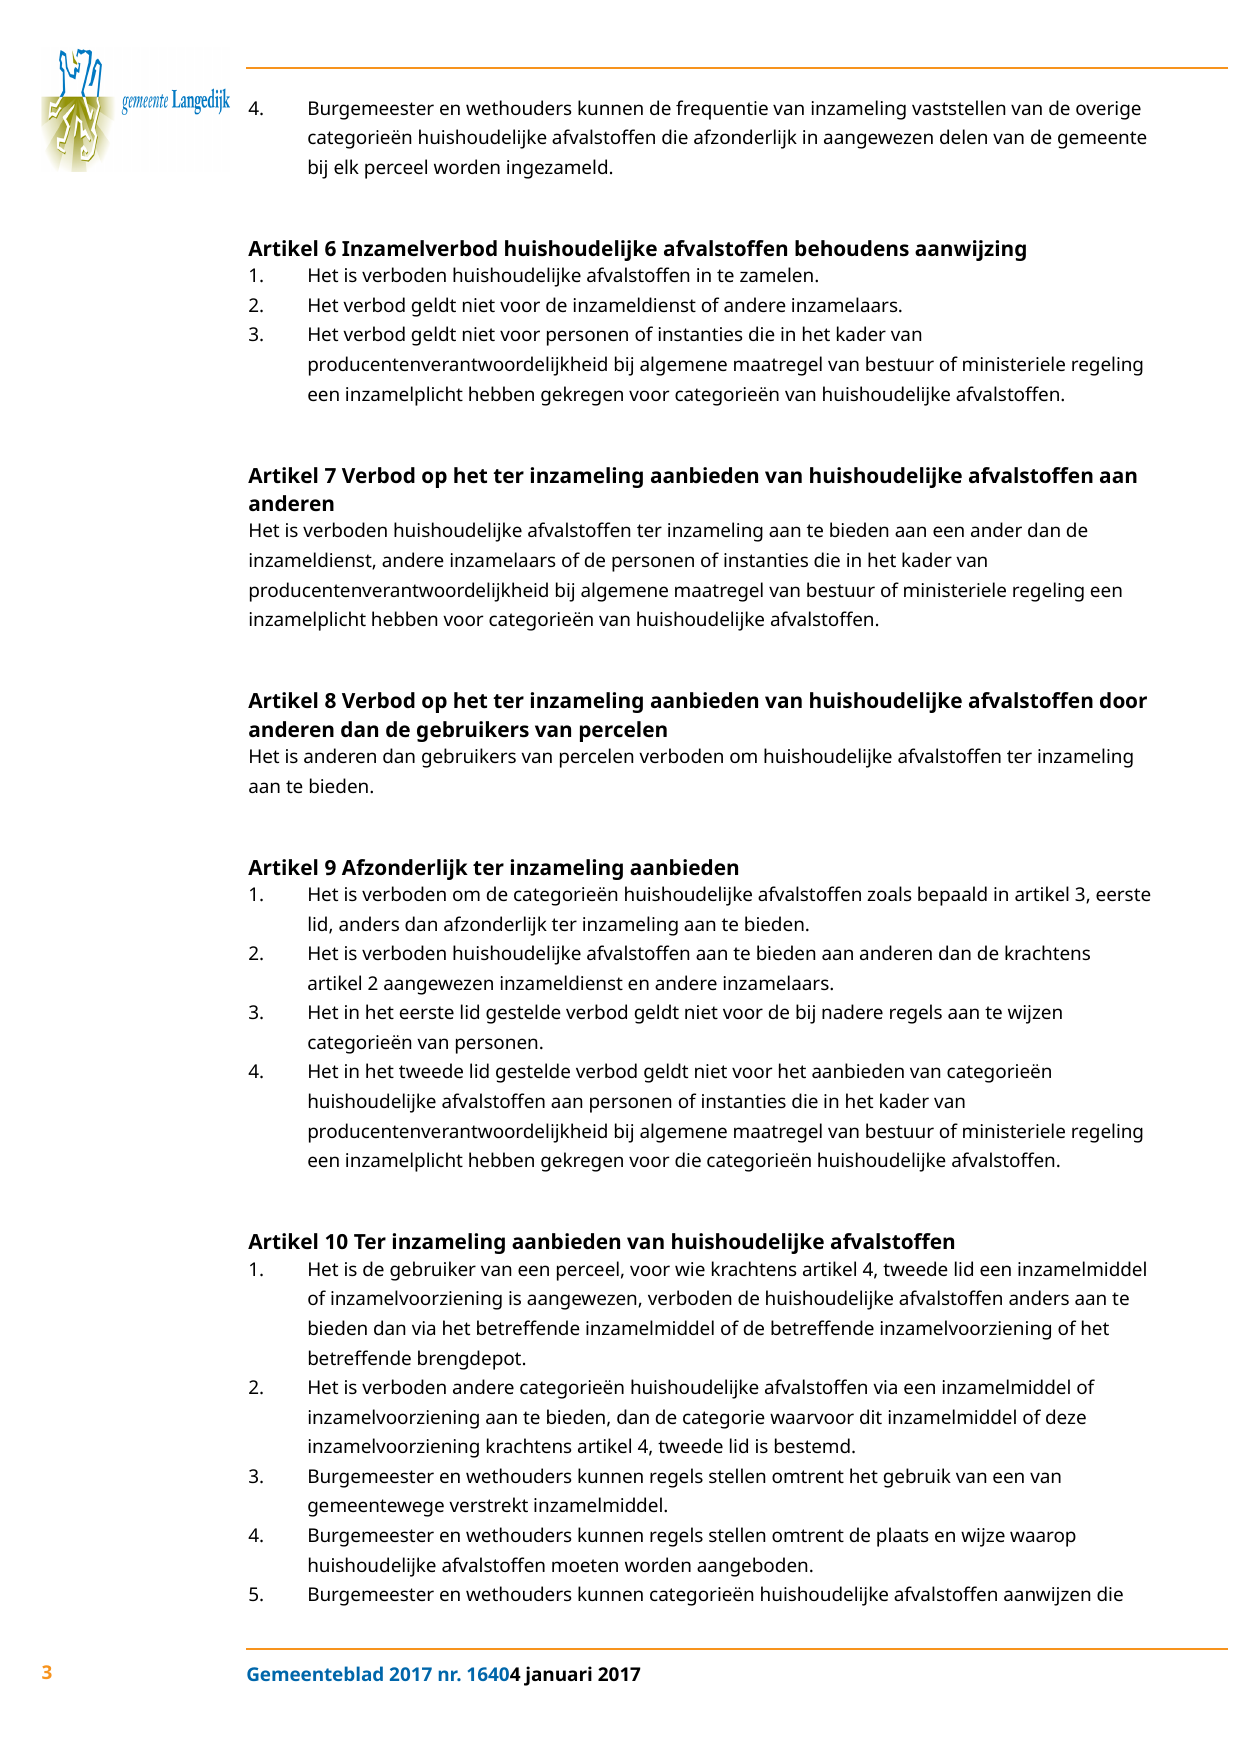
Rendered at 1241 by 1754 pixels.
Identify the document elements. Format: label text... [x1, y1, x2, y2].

list Het verbod geldt niet voor de inzameldienst of andere inzamelaars. [248, 292, 1152, 318]
picture [41, 47, 231, 172]
list Het verbod geldt niet voor personen of instanties die in het kader van producentenverantwoordelijkheid bij algemene maatregel van bestuur of ministeriele regeling een inzamelplicht hebben gekregen voor categorieën van huishoudelijke afvalstoffen. [248, 322, 1152, 406]
text Het is anderen dan gebruikers van percelen verboden om huishoudelijke afvalstoffen ter inzameling aan te bieden. [248, 743, 1152, 798]
list Burgemeester en wethouders kunnen categorieën huishoudelijke afvalstoffen aanwijzen die [248, 1581, 1152, 1607]
list Het is verboden huishoudelijke afvalstoffen in te zamelen. [248, 262, 1152, 288]
list Burgemeester en wethouders kunnen regels stellen omtrent de plaats en wijze waarop huishoudelijke afvalstoffen moeten worden aangeboden. [248, 1522, 1152, 1577]
list Het is de gebruiker van een perceel, voor wie krachtens artikel 4, tweede lid een inzamelmiddel of inzamelvoorziening is aangewezen, verboden de huishoudelijke afvalstoffen anders aan te bieden dan via het betreffende inzamelmiddel of de betreffende inzamelvoorziening of het betreffende brengdepot. [248, 1256, 1152, 1370]
list Burgemeester en wethouders kunnen de frequentie van inzameling vaststellen van de overige categorieën huishoudelijke afvalstoffen die afzonderlijk in aangewezen delen van de gemeente bij elk perceel worden ingezameld. [248, 95, 1152, 180]
list Het in het eerste lid gestelde verbod geldt niet voor de bij nadere regels aan te wijzen categorieën van personen. [248, 999, 1152, 1055]
text Artikel 9 Afzonderlijk ter inzameling aanbieden [248, 853, 1152, 881]
list Het is verboden huishoudelijke afvalstoffen aan te bieden aan anderen dan de krachtens artikel 2 aangewezen inzameldienst en andere inzamelaars. [248, 940, 1152, 996]
text Artikel 6 Inzamelverbod huishoudelijke afvalstoffen behoudens aanwijzing [248, 234, 1152, 262]
list Burgemeester en wethouders kunnen regels stellen omtrent het gebruik van een van gemeentewege verstrekt inzamelmiddel. [248, 1463, 1152, 1518]
list Het is verboden andere categorieën huishoudelijke afvalstoffen via een inzamelmiddel of inzamelvoorziening aan te bieden, dan de categorie waarvoor dit inzamelmiddel of deze inzamelvoorziening krachtens artikel 4, tweede lid is bestemd. [248, 1374, 1152, 1459]
text Artikel 8 Verbod op het ter inzameling aanbieden van huishoudelijke afvalstoffen door anderen dan de gebruikers van percelen [248, 686, 1152, 743]
list Het is verboden om de categorieën huishoudelijke afvalstoffen zoals bepaald in artikel 3, eerste lid, anders dan afzonderlijk ter inzameling aan te bieden. [248, 881, 1152, 937]
text Artikel 10 Ter inzameling aanbieden van huishoudelijke afvalstoffen [248, 1227, 1152, 1256]
text Het is verboden huishoudelijke afvalstoffen ter inzameling aan te bieden aan een ander dan de inzameldienst, andere inzamelaars of de personen of instanties die in het kader van producentenverantwoordelijkheid bij algemene maatregel van bestuur of ministeriele regeling een inzamelplicht hebben voor categorieën van huishoudelijke afvalstoffen. [248, 518, 1152, 632]
text Artikel 7 Verbod op het ter inzameling aanbieden van huishoudelijke afvalstoffen aan anderen [248, 461, 1152, 518]
list Het in het tweede lid gestelde verbod geldt niet voor het aanbieden van categorieën huishoudelijke afvalstoffen aan personen of instanties die in het kader van producentenverantwoordelijkheid bij algemene maatregel van bestuur of ministeriele regeling een inzamelplicht hebben gekregen voor die categorieën huishoudelijke afvalstoffen. [248, 1059, 1152, 1173]
